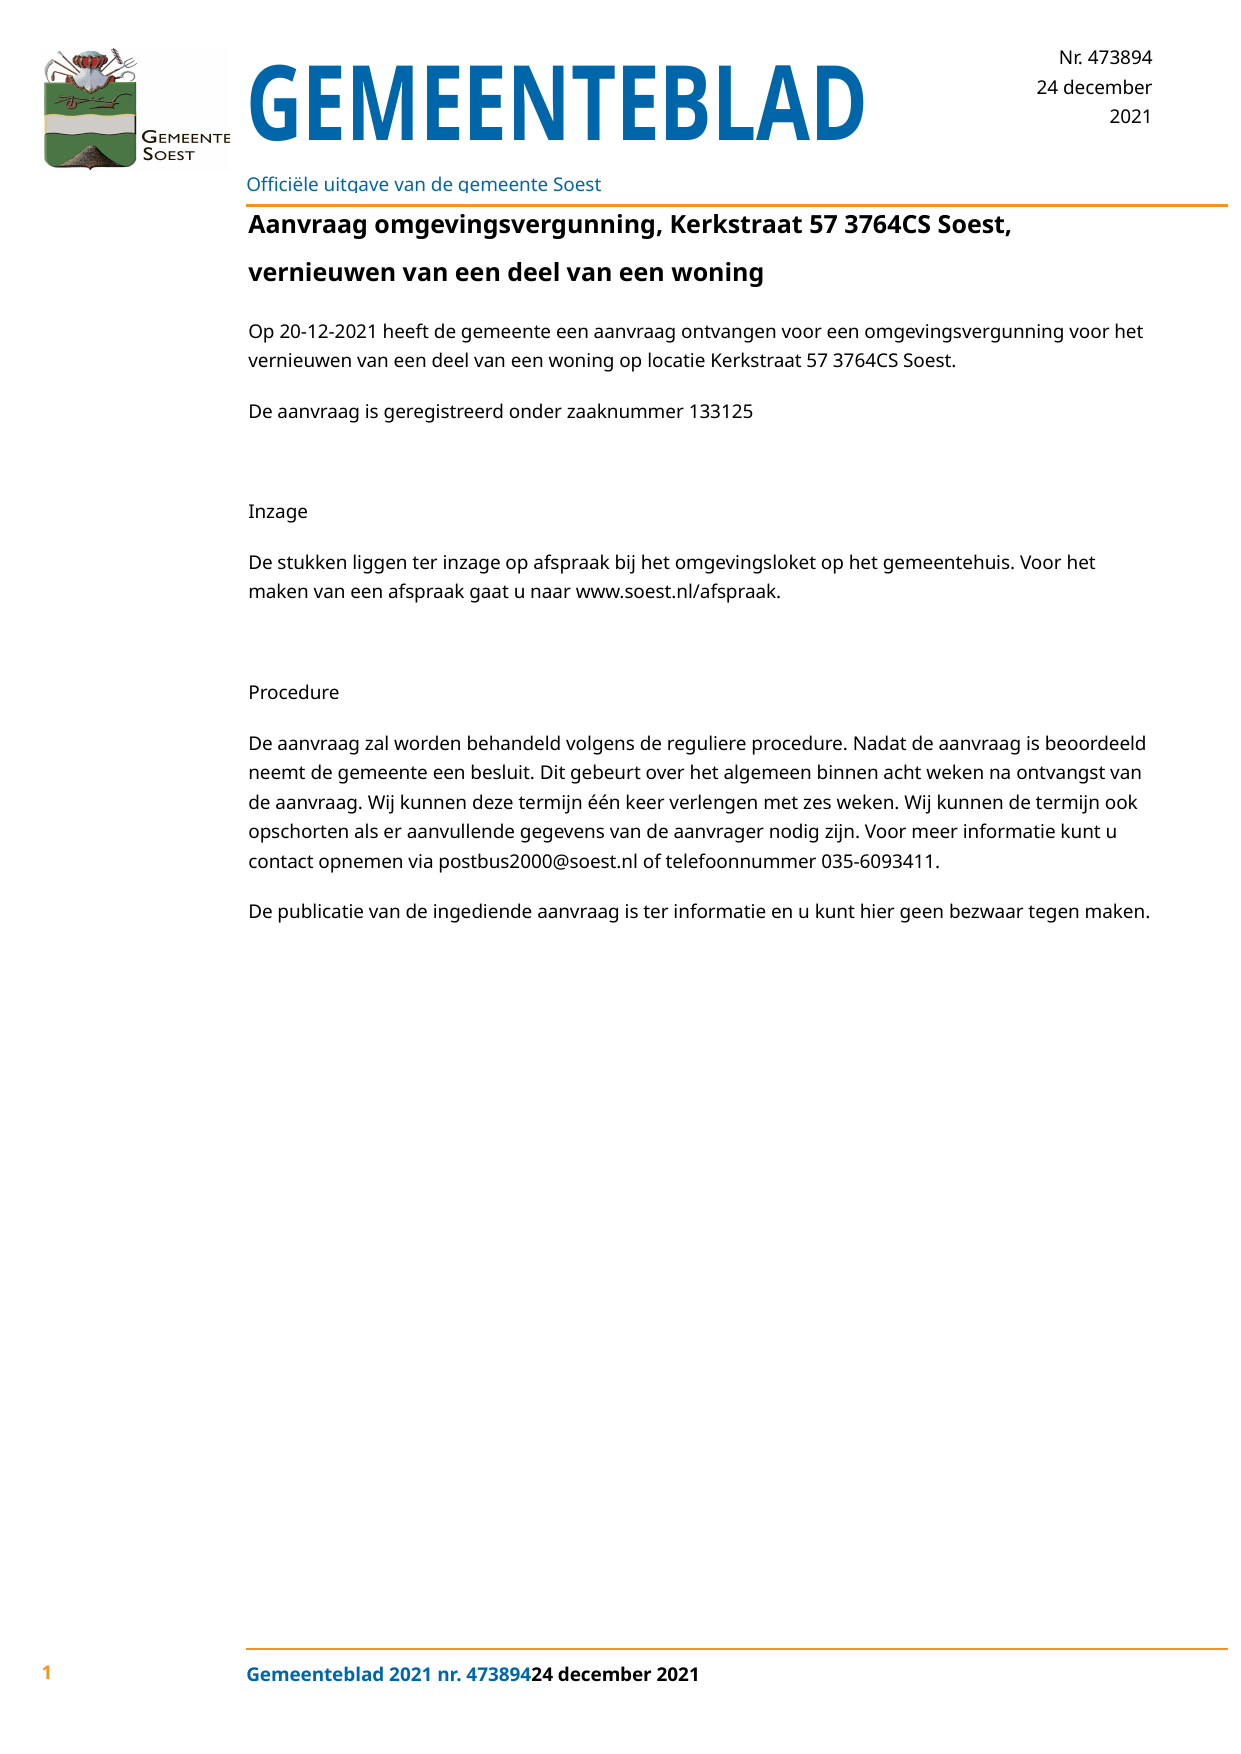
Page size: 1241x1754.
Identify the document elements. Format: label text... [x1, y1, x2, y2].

text De aanvraag is geregistreerd onder zaaknummer 133125 [248, 398, 1152, 424]
text De stukken liggen ter inzage op afspraak bij het omgevingsloket op het gemeentehuis. Voor het maken van een afspraak gaat u naar www.soest.nl/afspraak. [248, 549, 1152, 604]
text Inzage [248, 499, 1152, 524]
text De aanvraag zal worden behandeld volgens de reguliere procedure. Nadat de aanvraag is beoordeeld neemt de gemeente een besluit. Dit gebeurt over het algemeen binnen acht weken na ontvangst van de aanvraag. Wij kunnen deze termijn één keer verlengen met zes weken. Wij kunnen de termijn ook opschorten als er aanvullende gegevens van de aanvrager nodig zijn. Voor meer informatie kunt u contact opnemen via postbus2000@soest.nl of telefoonnummer 035-6093411. [248, 730, 1152, 874]
text Procedure [248, 679, 1152, 705]
text De publicatie van de ingediende aanvraag is ter informatie en u kunt hier geen bezwaar tegen maken. [248, 899, 1152, 924]
text Op 20-12-2021 heeft de gemeente een aanvraag ontvangen voor een omgevingsvergunning voor het vernieuwen van een deel van een woning op locatie Kerkstraat 57 3764CS Soest. [248, 318, 1152, 373]
picture [41, 47, 231, 172]
text Aanvraag omgevingsvergunning, Kerkstraat 57 3764CS Soest, vernieuwen van een deel van een woning [248, 207, 1152, 288]
